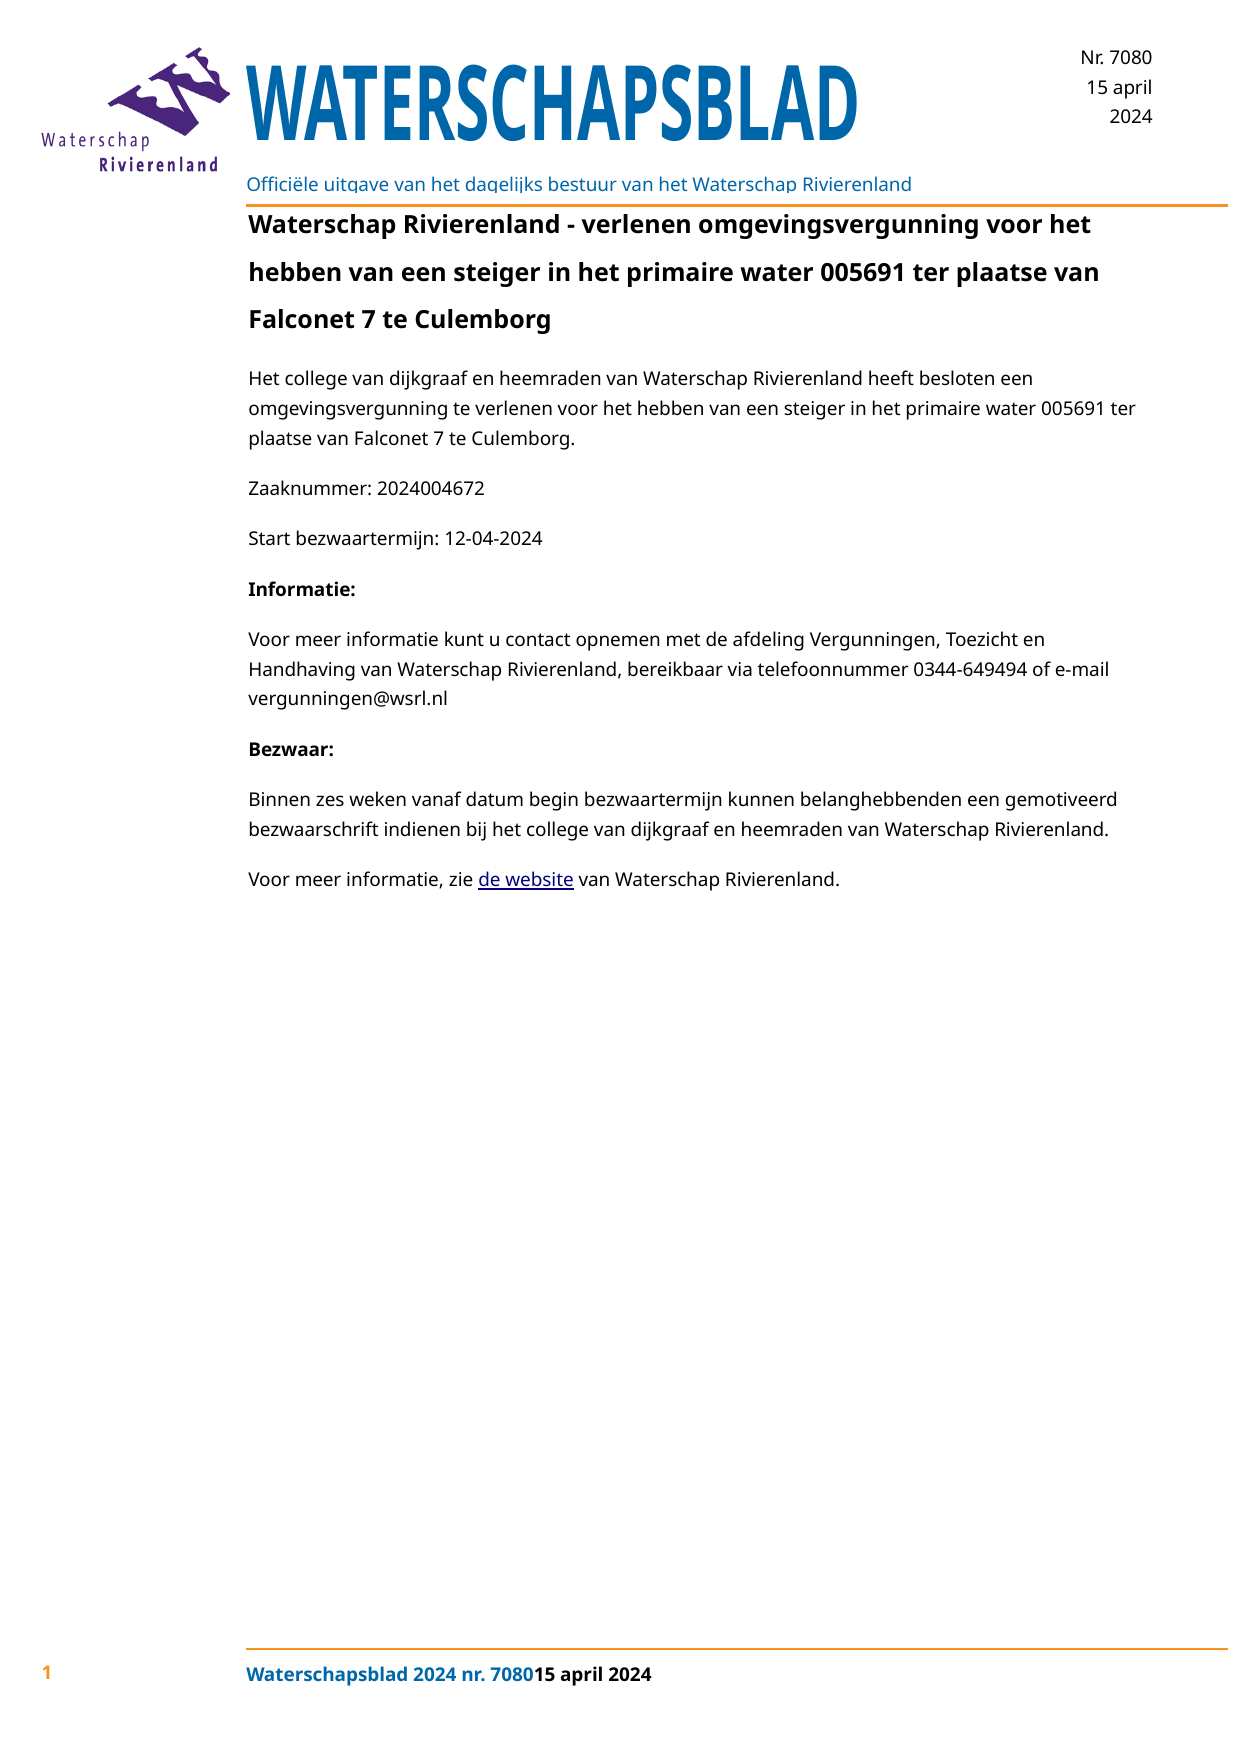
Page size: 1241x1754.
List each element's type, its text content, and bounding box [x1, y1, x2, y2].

text Informatie: [248, 576, 1152, 602]
picture [41, 47, 231, 172]
text Waterschap Rivierenland - verlenen omgevingsvergunning voor het hebben van een steiger in het primaire water 005691 ter plaatse van Falconet 7 te Culemborg [248, 207, 1152, 336]
text Zaaknummer: 2024004672 [248, 475, 1152, 501]
text Binnen zes weken vanaf datum begin bezwaartermijn kunnen belanghebbenden een gemotiveerd bezwaarschrift indienen bij het college van dijkgraaf en heemraden van Waterschap Rivierenland. [248, 786, 1152, 842]
text Bezwaar: [248, 736, 1152, 762]
text Het college van dijkgraaf en heemraden van Waterschap Rivierenland heeft besloten een omgevingsvergunning te verlenen voor het hebben van een steiger in het primaire water 005691 ter plaatse van Falconet 7 te Culemborg. [248, 366, 1152, 450]
text Voor meer informatie, zie de website van Waterschap Rivierenland. [248, 866, 1152, 892]
text Voor meer informatie kunt u contact opnemen met de afdeling Vergunningen, Toezicht en Handhaving van Waterschap Rivierenland, bereikbaar via telefoonnummer 0344-649494 of e-mail vergunningen@wsrl.nl [248, 626, 1152, 711]
text Start bezwaartermijn: 12-04-2024 [248, 526, 1152, 551]
